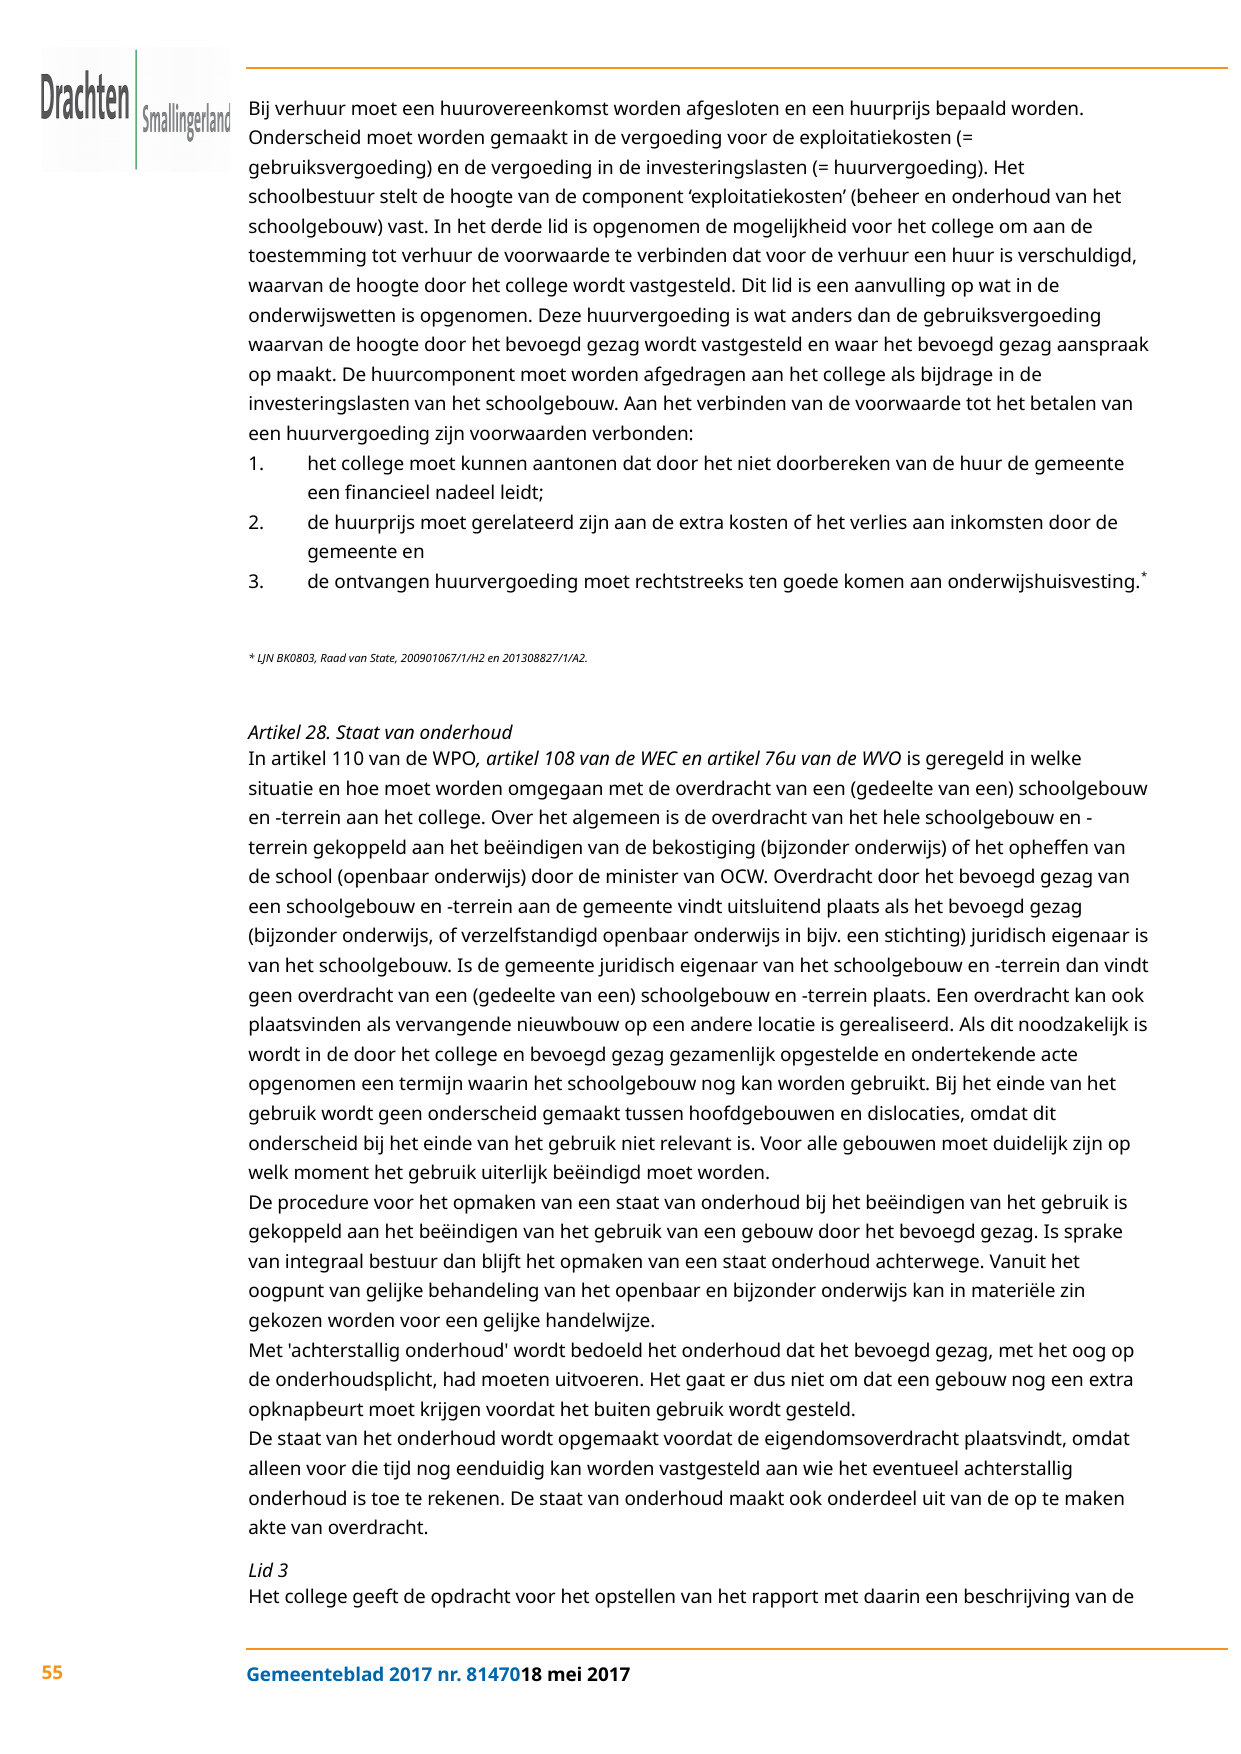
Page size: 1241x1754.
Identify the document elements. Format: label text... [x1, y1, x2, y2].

list de huurprijs moet gerelateerd zijn aan de extra kosten of het verlies aan inkomsten door de gemeente en [248, 509, 1152, 564]
text * LJN BK0803, Raad van State, 200901067/1/H2 en 201308827/1/A2. [248, 651, 1152, 676]
text Lid 3 [248, 1557, 1152, 1583]
picture [41, 47, 231, 172]
text Het college geeft de opdracht voor het opstellen van het rapport met daarin een beschrijving van de [248, 1583, 1152, 1609]
text De procedure voor het opmaken van een staat van onderhoud bij het beëindigen van het gebruik is gekoppeld aan het beëindigen van het gebruik van een gebouw door het bevoegd gezag. Is sprake van integraal bestuur dan blijft het opmaken van een staat onderhoud achterwege. Vanuit het oogpunt van gelijke behandeling van het openbaar en bijzonder onderwijs kan in materiële zin gekozen worden voor een gelijke handelwijze. [248, 1189, 1152, 1333]
list de ontvangen huurvergoeding moet rechtstreeks ten goede komen aan onderwijshuisvesting.* [248, 568, 1152, 594]
text De staat van het onderhoud wordt opgemaakt voordat de eigendomsoverdracht plaatsvindt, omdat alleen voor die tijd nog eenduidig kan worden vastgesteld aan wie het eventueel achterstallig onderhoud is toe te rekenen. De staat van onderhoud maakt ook onderdeel uit van de op te maken akte van overdracht. [248, 1426, 1152, 1540]
text Met 'achterstallig onderhoud' wordt bedoeld het onderhoud dat het bevoegd gezag, met het oog op de onderhoudsplicht, had moeten uitvoeren. Het gaat er dus niet om dat een gebouw nog een extra opknapbeurt moet krijgen voordat het buiten gebruik wordt gesteld. [248, 1337, 1152, 1422]
text In artikel 110 van de WPO, artikel 108 van de WEC en artikel 76u van de WVO is geregeld in welke situatie en hoe moet worden omgegaan met de overdracht van een (gedeelte van een) schoolgebouw en -terrein aan het college. Over het algemeen is de overdracht van het hele schoolgebouw en -terrein gekoppeld aan het beëindigen van de bekostiging (bijzonder onderwijs) of het opheffen van de school (openbaar onderwijs) door de minister van OCW. Overdracht door het bevoegd gezag van een schoolgebouw en -terrein aan de gemeente vindt uitsluitend plaats als het bevoegd gezag (bijzonder onderwijs, of verzelfstandigd openbaar onderwijs in bijv. een stichting) juridisch eigenaar is van het schoolgebouw. Is de gemeente juridisch eigenaar van het schoolgebouw en -terrein dan vindt geen overdracht van een (gedeelte van een) schoolgebouw en -terrein plaats. Een overdracht kan ook plaatsvinden als vervangende nieuwbouw op een andere locatie is gerealiseerd. Als dit noodzakelijk is wordt in de door het college en bevoegd gezag gezamenlijk opgestelde en ondertekende acte opgenomen een termijn waarin het schoolgebouw nog kan worden gebruikt. Bij het einde van het gebruik wordt geen onderscheid gemaakt tussen hoofdgebouwen en dislocaties, omdat dit onderscheid bij het einde van het gebruik niet relevant is. Voor alle gebouwen moet duidelijk zijn op welk moment het gebruik uiterlijk beëindigd moet worden. [248, 745, 1152, 1185]
text Artikel 28. Staat van onderhoud [248, 719, 1152, 745]
list het college moet kunnen aantonen dat door het niet doorbereken van de huur de gemeente een financieel nadeel leidt; [248, 450, 1152, 505]
text Bij verhuur moet een huurovereenkomst worden afgesloten en een huurprijs bepaald worden. Onderscheid moet worden gemaakt in de vergoeding voor de exploitatiekosten (= gebruiksvergoeding) en de vergoeding in de investeringslasten (= huurvergoeding). Het schoolbestuur stelt de hoogte van de component ‘exploitatiekosten’ (beheer en onderhoud van het schoolgebouw) vast. In het derde lid is opgenomen de mogelijkheid voor het college om aan de toestemming tot verhuur de voorwaarde te verbinden dat voor de verhuur een huur is verschuldigd, waarvan de hoogte door het college wordt vastgesteld. Dit lid is een aanvulling op wat in de onderwijswetten is opgenomen. Deze huurvergoeding is wat anders dan de gebruiksvergoeding waarvan de hoogte door het bevoegd gezag wordt vastgesteld en waar het bevoegd gezag aanspraak op maakt. De huurcomponent moet worden afgedragen aan het college als bijdrage in de investeringslasten van het schoolgebouw. Aan het verbinden van de voorwaarde tot het betalen van een huurvergoeding zijn voorwaarden verbonden: [248, 95, 1152, 446]
